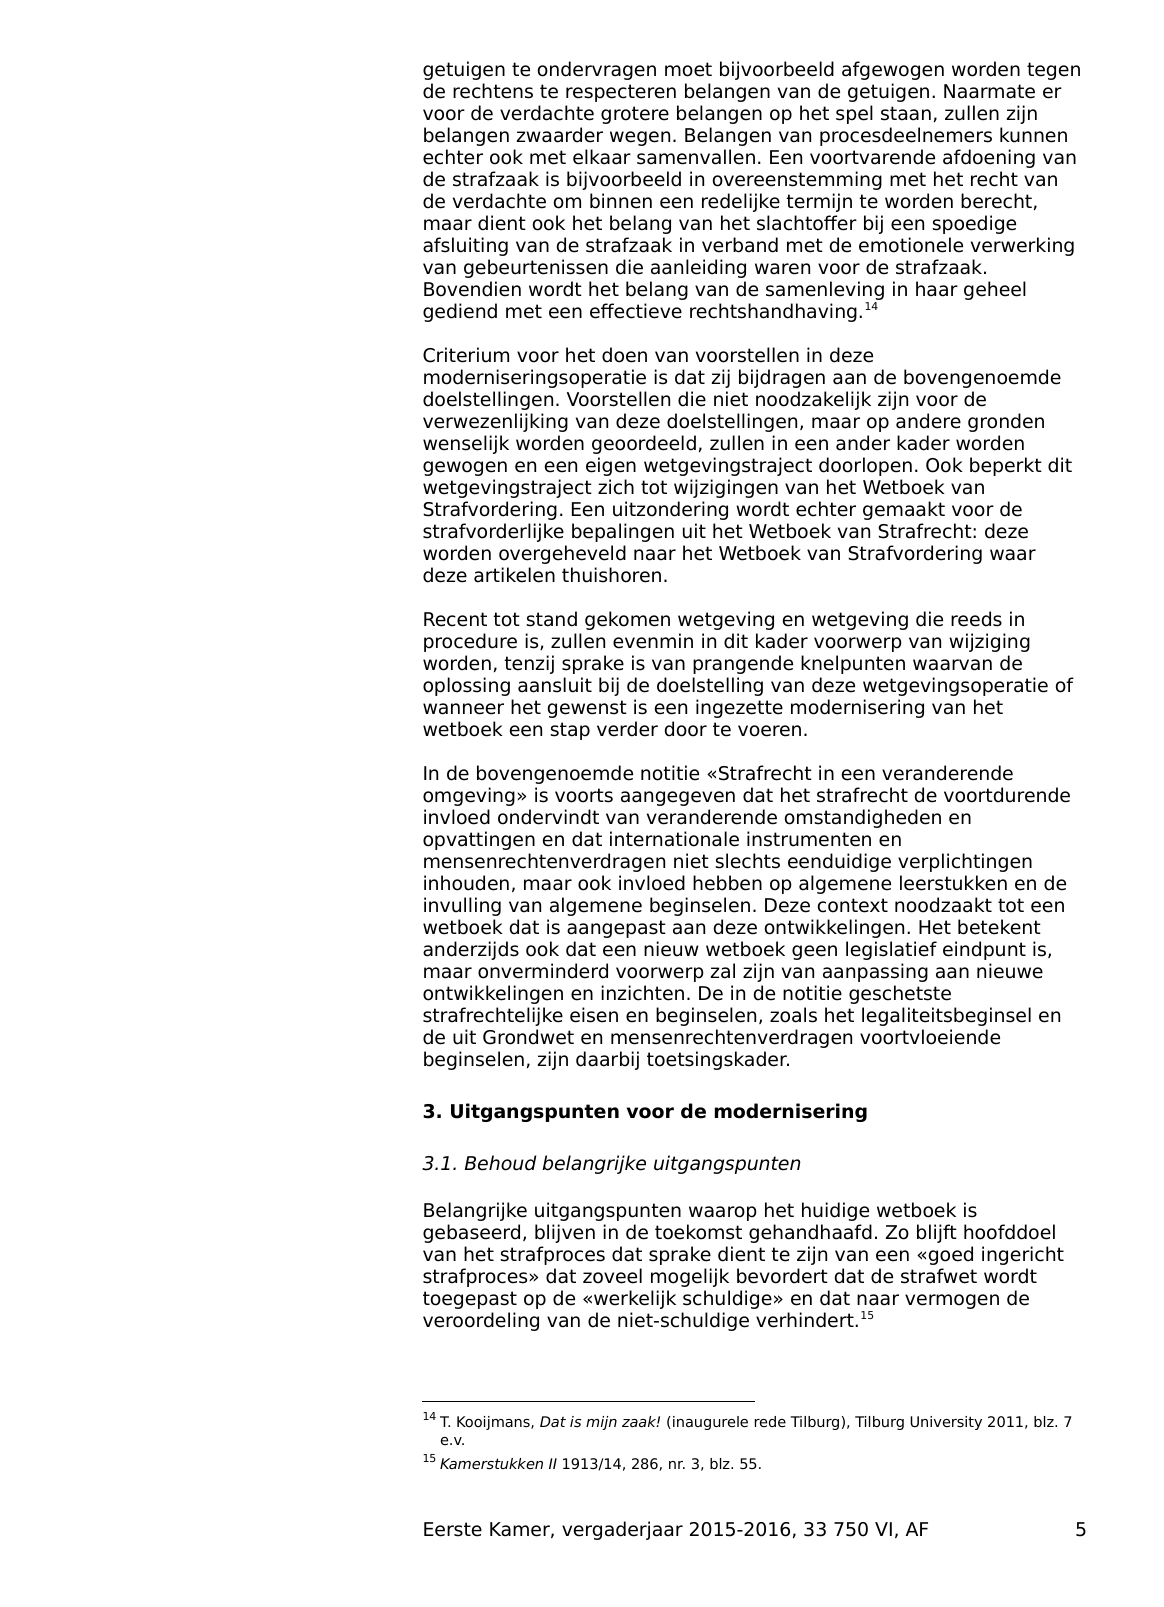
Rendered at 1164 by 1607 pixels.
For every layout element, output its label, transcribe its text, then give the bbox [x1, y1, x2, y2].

text getuigen te ondervragen moet bijvoorbeeld afgewogen worden tegen de rechtens te respecteren belangen van de getuigen. Naarmate er voor de verdachte grotere belangen op het spel staan, zullen zijn belangen zwaarder wegen. Belangen van procesdeelnemers kunnen echter ook met elkaar samenvallen. Een voortvarende afdoening van de strafzaak is bijvoorbeeld in overeenstemming met het recht van de verdachte om binnen een redelijke termijn te worden berecht, maar dient ook het belang van het slachtoffer bij een spoedige afsluiting van de strafzaak in verband met de emotionele verwerking van gebeurtenissen die aanleiding waren voor de strafzaak. Bovendien wordt het belang van de samenleving in haar geheel gediend met een effectieve rechtshandhaving. [422, 59, 1087, 323]
text Recent tot stand gekomen wetgeving en wetgeving die reeds in procedure is, zullen evenmin in dit kader voorwerp van wijziging worden, tenzij sprake is van prangende knelpunten waarvan de oplossing aansluit bij de doelstelling van deze wetgevingsoperatie of wanneer het gewenst is een ingezette modernisering van het wetboek een stap verder door te voeren. [422, 609, 1087, 741]
subtitle 3. Uitgangspunten voor de modernisering [422, 1101, 1087, 1123]
subtitle 3.1. Behoud belangrijke uitgangspunten [422, 1153, 1087, 1175]
text Belangrijke uitgangspunten waarop het huidige wetboek is gebaseerd, blijven in de toekomst gehandhaafd. Zo blijft hoofddoel van het strafproces dat sprake dient te zijn van een «goed ingericht strafproces» dat zoveel mogelijk bevordert dat de strafwet wordt toegepast op de «werkelijk schuldige» en dat naar vermogen de veroordeling van de niet-schuldige verhindert. [422, 1200, 1087, 1332]
text T. Kooijmans, Dat is mijn zaak! (inaugurele rede Tilburg), Tilburg University 2011, blz. 7 e.v. [422, 1410, 1087, 1449]
text Kamerstukken II 1913/14, 286, nr. 3, blz. 55. [422, 1452, 1087, 1474]
text Criterium voor het doen van voorstellen in deze moderniseringsoperatie is dat zij bijdragen aan de bovengenoemde doelstellingen. Voorstellen die niet noodzakelijk zijn voor de verwezenlijking van deze doelstellingen, maar op andere gronden wenselijk worden geoordeeld, zullen in een ander kader worden gewogen en een eigen wetgevingstraject doorlopen. Ook beperkt dit wetgevingstraject zich tot wijzigingen van het Wetboek van Strafvordering. Een uitzondering wordt echter gemaakt voor de strafvorderlijke bepalingen uit het Wetboek van Strafrecht: deze worden overgeheveld naar het Wetboek van Strafvordering waar deze artikelen thuishoren. [422, 345, 1087, 587]
text In de bovengenoemde notitie «Strafrecht in een veranderende omgeving» is voorts aangegeven dat het strafrecht de voortdurende invloed ondervindt van veranderende omstandigheden en opvattingen en dat internationale instrumenten en mensenrechtenverdragen niet slechts eenduidige verplichtingen inhouden, maar ook invloed hebben op algemene leerstukken en de invulling van algemene beginselen. Deze context noodzaakt tot een wetboek dat is aangepast aan deze ontwikkelingen. Het betekent anderzijds ook dat een nieuw wetboek geen legislatief eindpunt is, maar onverminderd voorwerp zal zijn van aanpassing aan nieuwe ontwikkelingen en inzichten. De in de notitie geschetste strafrechtelijke eisen en beginselen, zoals het legaliteitsbeginsel en de uit Grondwet en mensenrechtenverdragen voortvloeiende beginselen, zijn daarbij toetsingskader. [422, 763, 1087, 1071]
